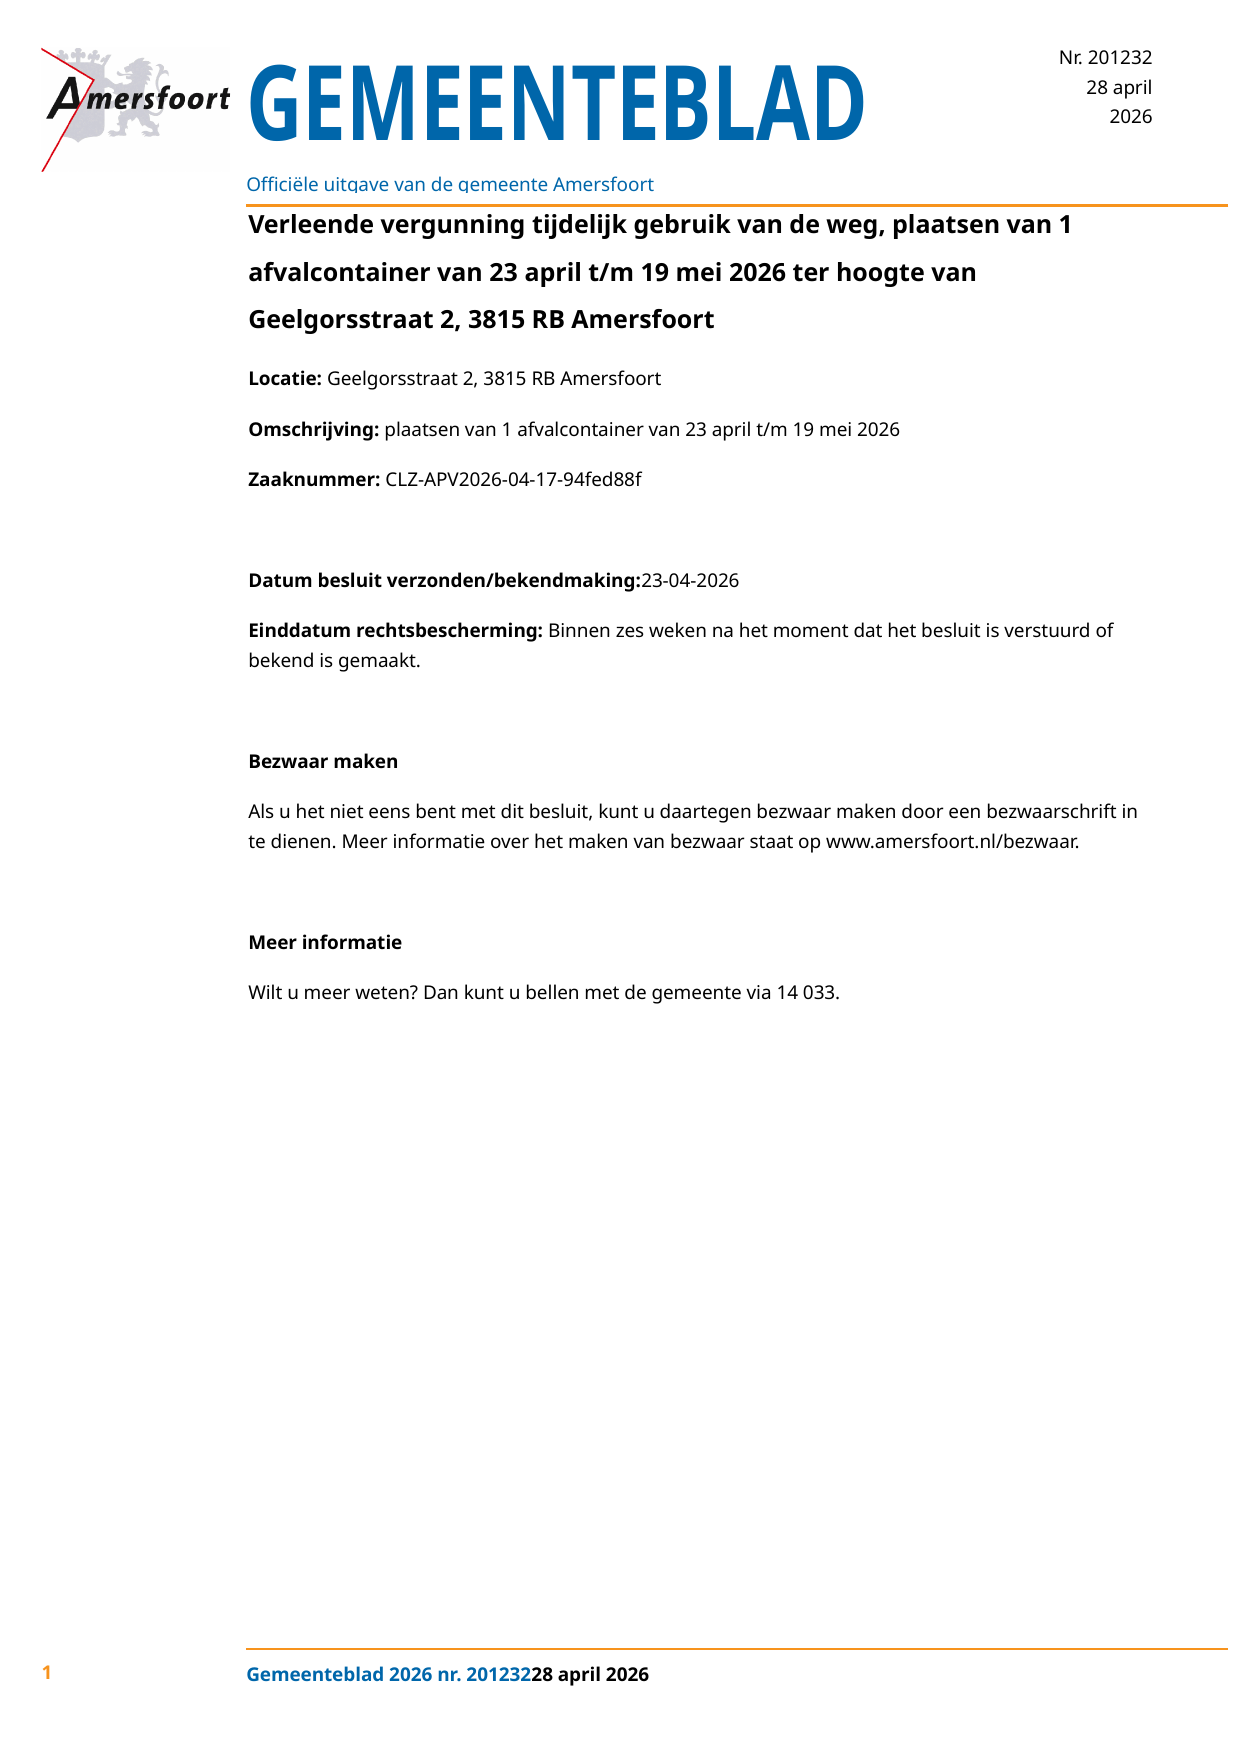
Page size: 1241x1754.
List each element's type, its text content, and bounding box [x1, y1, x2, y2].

text Einddatum rechtsbescherming: Binnen zes weken na het moment dat het besluit is verstuurd of bekend is gemaakt. [248, 618, 1152, 673]
text Verleende vergunning tijdelijk gebruik van de weg, plaatsen van 1 afvalcontainer van 23 april t/m 19 mei 2026 ter hoogte van Geelgorsstraat 2, 3815 RB Amersfoort [248, 207, 1152, 336]
text Locatie: Geelgorsstraat 2, 3815 RB Amersfoort [248, 366, 1152, 391]
text Als u het niet eens bent met dit besluit, kunt u daartegen bezwaar maken door een bezwaarschrift in te dienen. Meer informatie over het maken van bezwaar staat op www.amersfoort.nl/bezwaar. [248, 798, 1152, 854]
text Bezwaar maken [248, 748, 1152, 774]
picture [41, 47, 231, 172]
text Datum besluit verzonden/bekendmaking:23-04-2026 [248, 567, 1152, 593]
text Omschrijving: plaatsen van 1 afvalcontainer van 23 april t/m 19 mei 2026 [248, 416, 1152, 442]
text Wilt u meer weten? Dan kunt u bellen met de gemeente via 14 033. [248, 979, 1152, 1005]
text Meer informatie [248, 929, 1152, 954]
text Zaaknummer: CLZ-APV2026-04-17-94fed88f [248, 466, 1152, 492]
